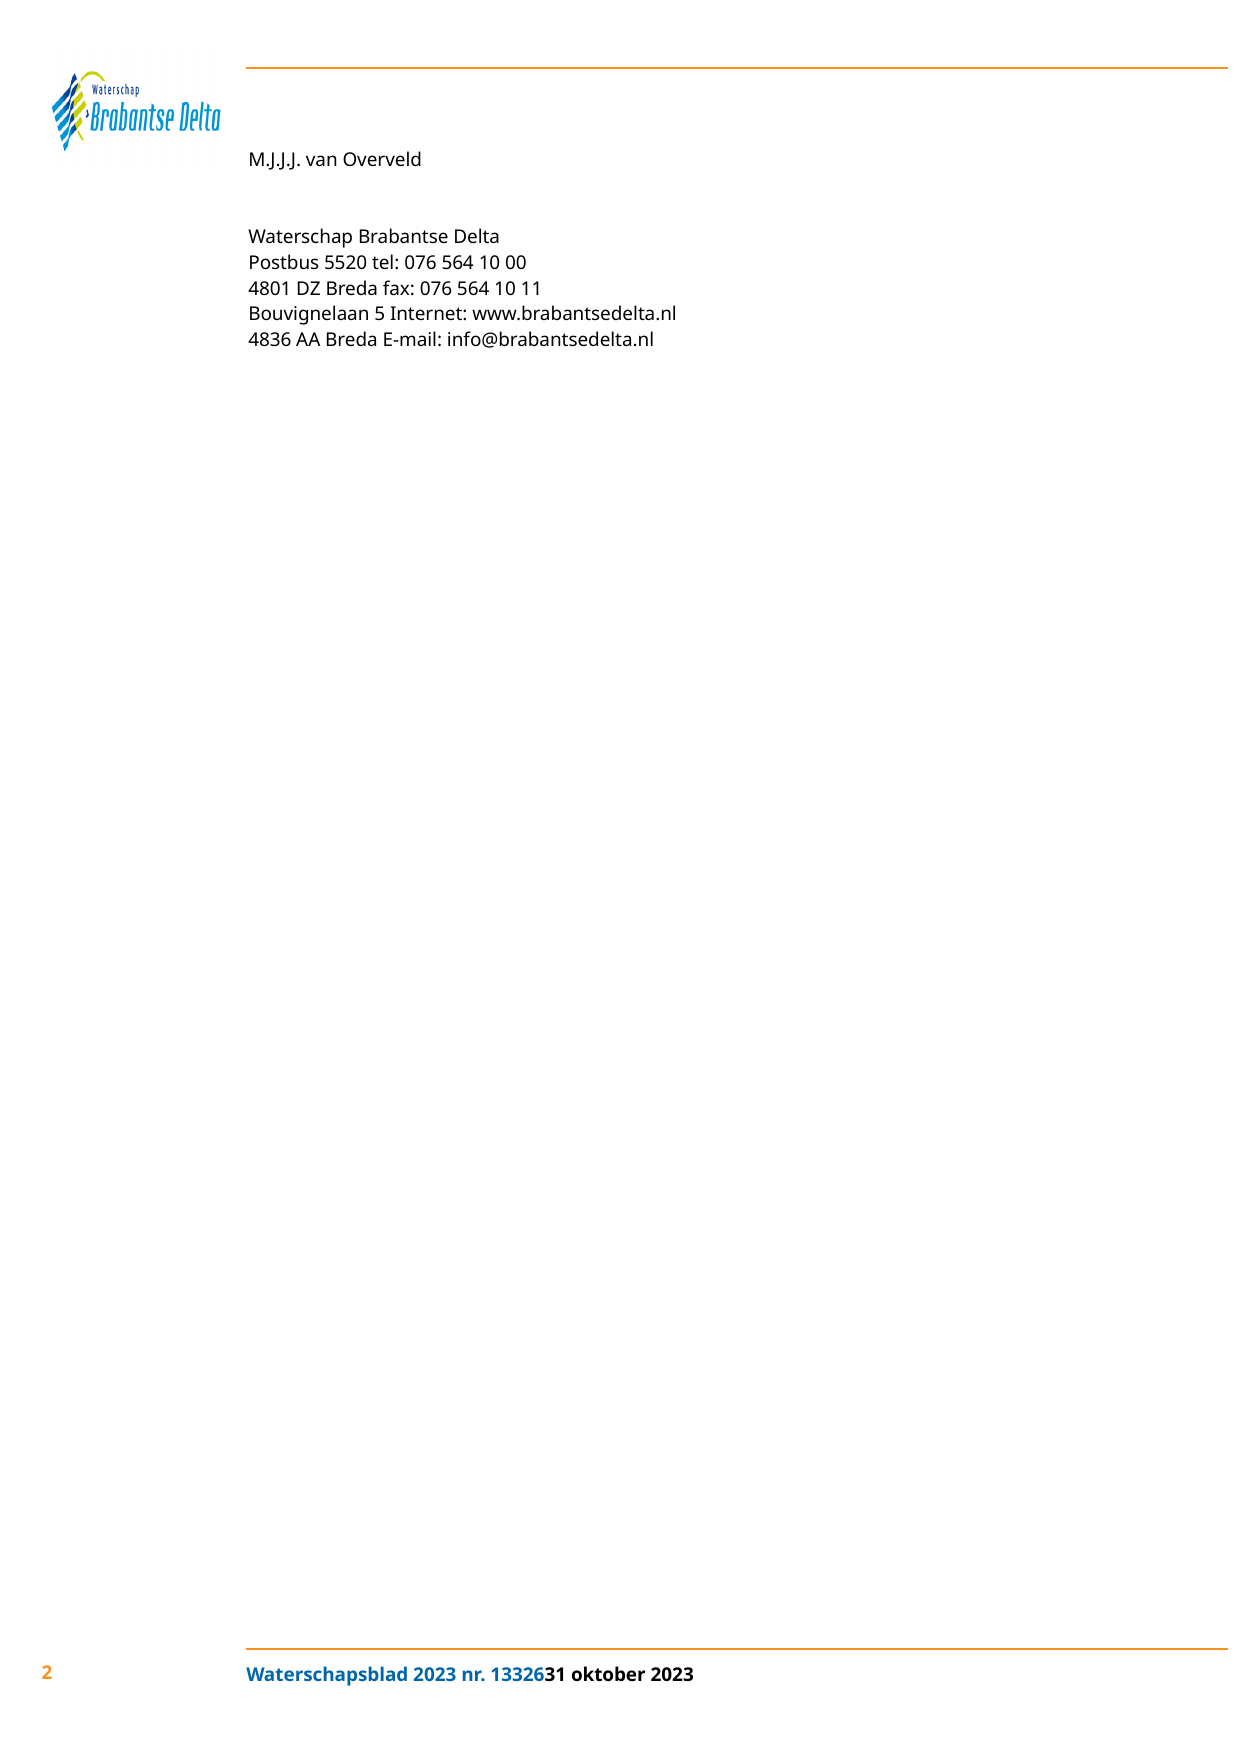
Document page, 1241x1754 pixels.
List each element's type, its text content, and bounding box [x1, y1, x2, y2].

text Bouvignelaan 5 Internet: www.brabantsedelta.nl [248, 301, 1152, 326]
text M.J.J.J. van Overveld [248, 146, 1152, 172]
text 4801 DZ Breda fax: 076 564 10 11 [248, 275, 1152, 301]
text 4836 AA Breda E-mail: info@brabantsedelta.nl [248, 326, 1152, 352]
text Postbus 5520 tel: 076 564 10 00 [248, 249, 1152, 275]
picture [41, 47, 231, 172]
text Waterschap Brabantse Delta [248, 223, 1152, 249]
